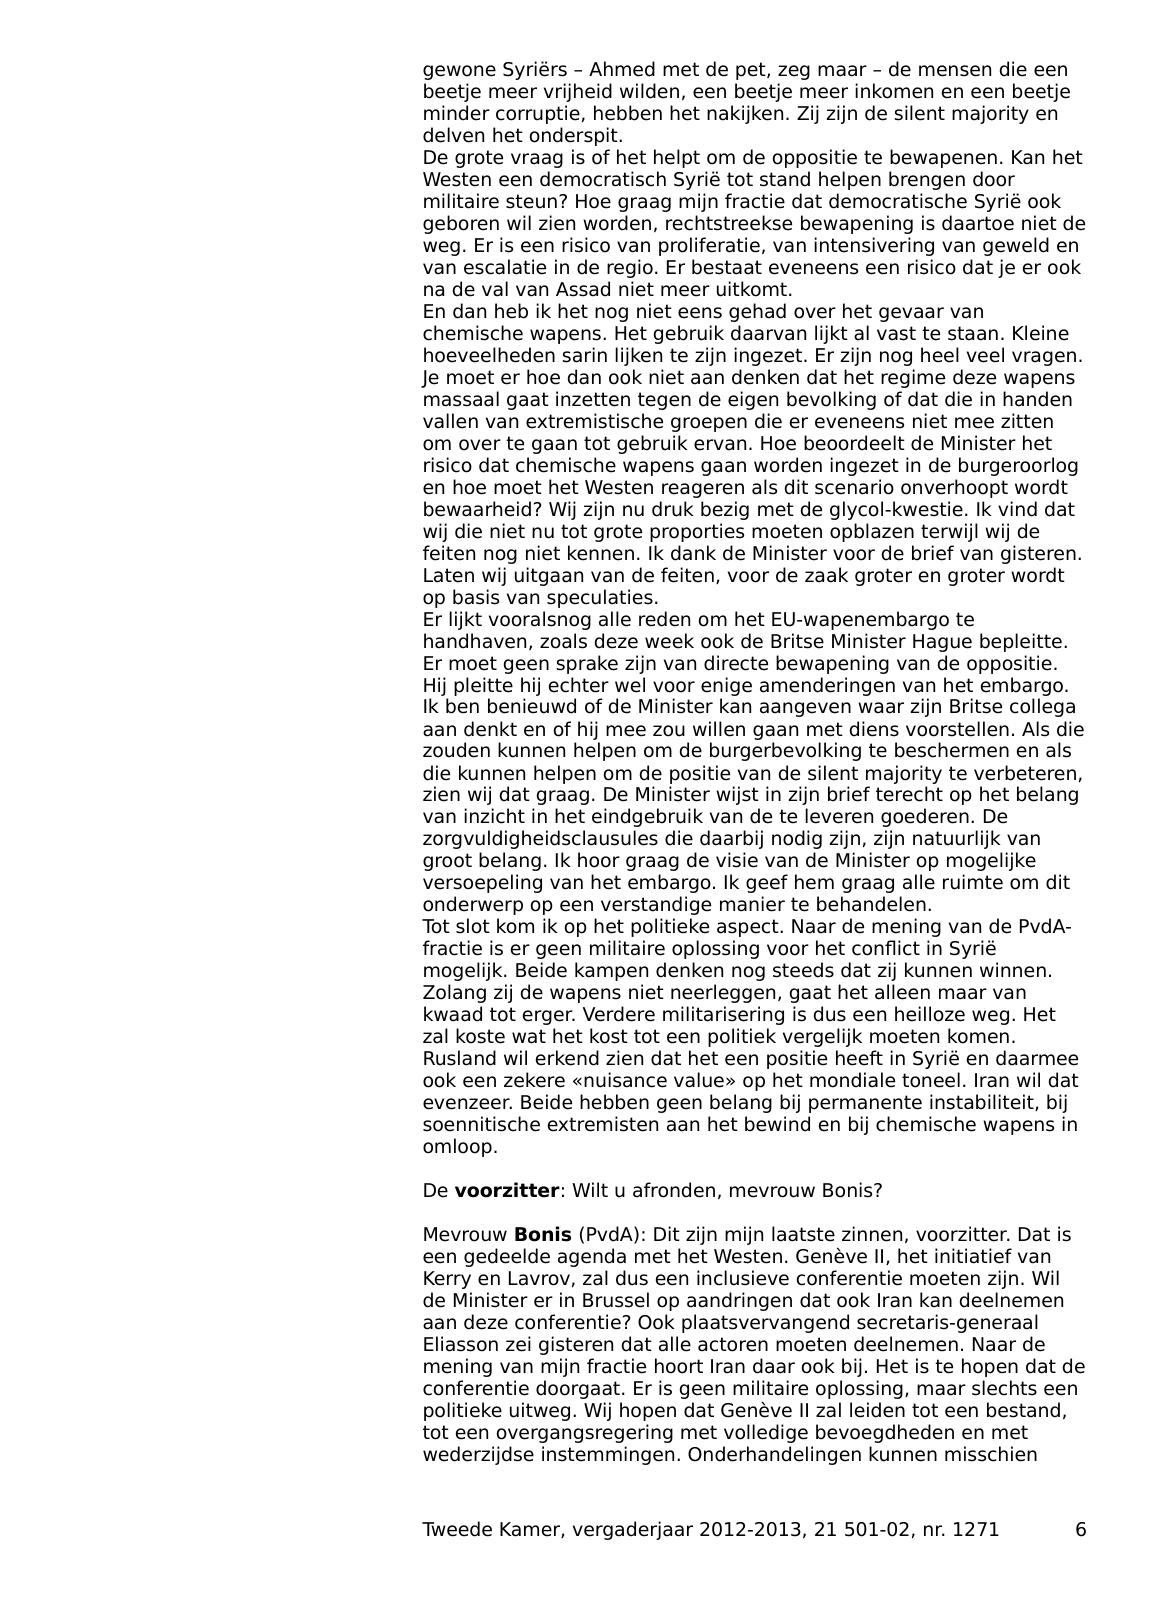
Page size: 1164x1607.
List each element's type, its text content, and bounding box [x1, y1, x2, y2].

text De grote vraag is of het helpt om de oppositie te bewapenen. Kan het Westen een democratisch Syrië tot stand helpen brengen door militaire steun? Hoe graag mijn fractie dat democratische Syrië ook geboren wil zien worden, rechtstreekse bewapening is daartoe niet de weg. Er is een risico van proliferatie, van intensivering van geweld en van escalatie in de regio. Er bestaat eveneens een risico dat je er ook na de val van Assad niet meer uitkomt. [422, 147, 1087, 301]
text gewone Syriërs – Ahmed met de pet, zeg maar – de mensen die een beetje meer vrijheid wilden, een beetje meer inkomen en een beetje minder corruptie, hebben het nakijken. Zij zijn de silent majority en delven het onderspit. [422, 59, 1087, 147]
text De voorzitter: Wilt u afronden, mevrouw Bonis? [422, 1180, 1087, 1202]
text Er lijkt vooralsnog alle reden om het EU-wapenembargo te handhaven, zoals deze week ook de Britse Minister Hague bepleitte. Er moet geen sprake zijn van directe bewapening van de oppositie. Hij pleitte hij echter wel voor enige amenderingen van het embargo. Ik ben benieuwd of de Minister kan aangeven waar zijn Britse collega aan denkt en of hij mee zou willen gaan met diens voorstellen. Als die zouden kunnen helpen om de burgerbevolking te beschermen en als die kunnen helpen om de positie van de silent majority te verbeteren, zien wij dat graag. De Minister wijst in zijn brief terecht op het belang van inzicht in het eindgebruik van de te leveren goederen. De zorgvuldigheidsclausules die daarbij nodig zijn, zijn natuurlijk van groot belang. Ik hoor graag de visie van de Minister op mogelijke versoepeling van het embargo. Ik geef hem graag alle ruimte om dit onderwerp op een verstandige manier te behandelen. [422, 608, 1087, 916]
text En dan heb ik het nog niet eens gehad over het gevaar van chemische wapens. Het gebruik daarvan lijkt al vast te staan. Kleine hoeveelheden sarin lijken te zijn ingezet. Er zijn nog heel veel vragen. Je moet er hoe dan ook niet aan denken dat het regime deze wapens massaal gaat inzetten tegen de eigen bevolking of dat die in handen vallen van extremistische groepen die er eveneens niet mee zitten om over te gaan tot gebruik ervan. Hoe beoordeelt de Minister het risico dat chemische wapens gaan worden ingezet in de burgeroorlog en hoe moet het Westen reageren als dit scenario onverhoopt wordt bewaarheid? Wij zijn nu druk bezig met de glycol-kwestie. Ik vind dat wij die niet nu tot grote proporties moeten opblazen terwijl wij de feiten nog niet kennen. Ik dank de Minister voor de brief van gisteren. Laten wij uitgaan van de feiten, voor de zaak groter en groter wordt op basis van speculaties. [422, 301, 1087, 608]
text Tot slot kom ik op het politieke aspect. Naar de mening van de PvdA-fractie is er geen militaire oplossing voor het conflict in Syrië mogelijk. Beide kampen denken nog steeds dat zij kunnen winnen. Zolang zij de wapens niet neerleggen, gaat het alleen maar van kwaad tot erger. Verdere militarisering is dus een heilloze weg. Het zal koste wat het kost tot een politiek vergelijk moeten komen. Rusland wil erkend zien dat het een positie heeft in Syrië en daarmee ook een zekere «nuisance value» op het mondiale toneel. Iran wil dat evenzeer. Beide hebben geen belang bij permanente instabiliteit, bij soennitische extremisten aan het bewind en bij chemische wapens in omloop. [422, 916, 1087, 1158]
text Mevrouw Bonis (PvdA): Dit zijn mijn laatste zinnen, voorzitter. Dat is een gedeelde agenda met het Westen. Genève II, het initiatief van Kerry en Lavrov, zal dus een inclusieve conferentie moeten zijn. Wil de Minister er in Brussel op aandringen dat ook Iran kan deelnemen aan deze conferentie? Ook plaatsvervangend secretaris-generaal Eliasson zei gisteren dat alle actoren moeten deelnemen. Naar de mening van mijn fractie hoort Iran daar ook bij. Het is te hopen dat de conferentie doorgaat. Er is geen militaire oplossing, maar slechts een politieke uitweg. Wij hopen dat Genève II zal leiden tot een bestand, tot een overgangsregering met volledige bevoegdheden en met wederzijdse instemmingen. Onderhandelingen kunnen misschien [422, 1224, 1087, 1466]
